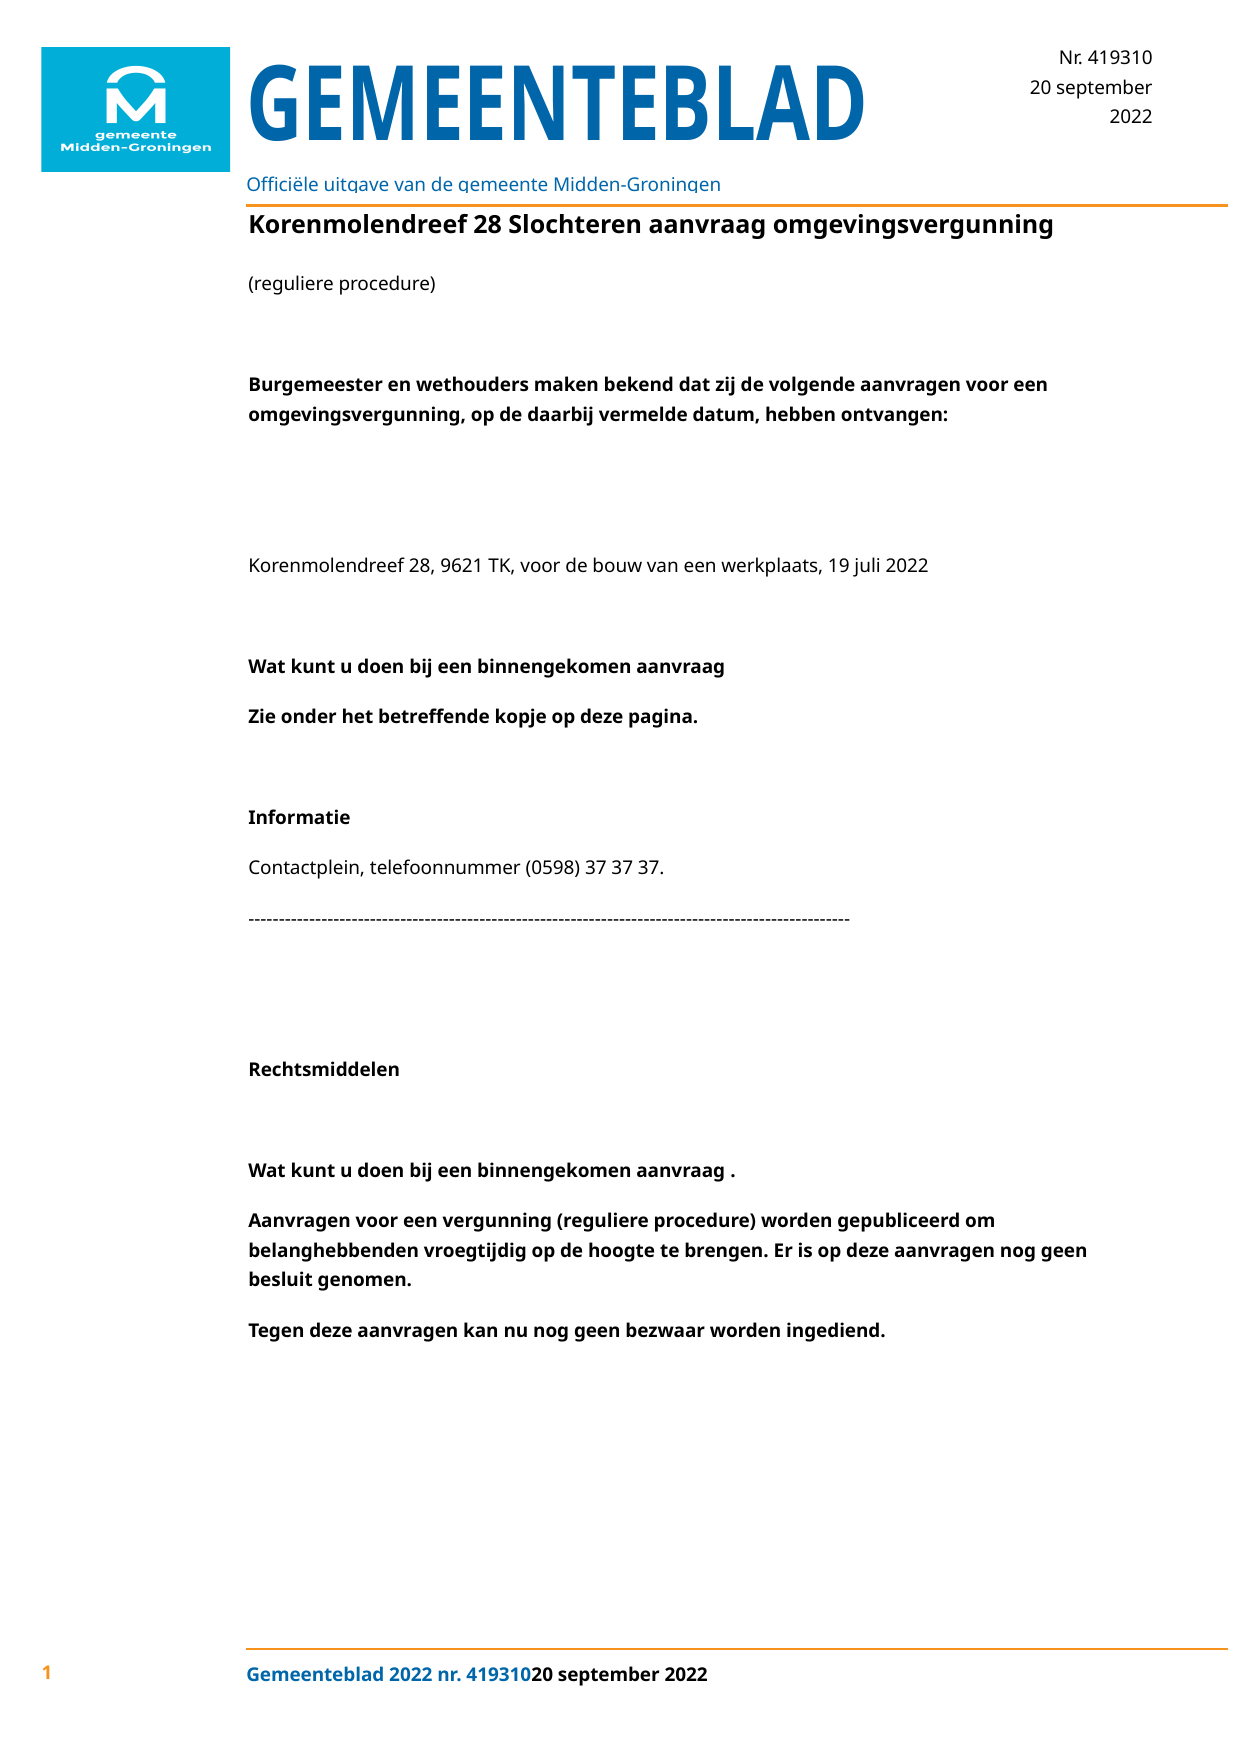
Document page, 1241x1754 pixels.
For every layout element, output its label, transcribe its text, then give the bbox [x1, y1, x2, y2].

text Contactplein, telefoonnummer (0598) 37 37 37. [248, 854, 1152, 880]
picture [107, 89, 165, 122]
text --------------------------------------------------------------------------------------------------- [248, 905, 1152, 931]
text Korenmolendreef 28 Slochteren aanvraag omgevingsvergunning [248, 207, 1152, 241]
text (reguliere procedure) [248, 270, 1152, 296]
text Korenmolendreef 28, 9621 TK, voor de bouw van een werkplaats, 19 juli 2022 [248, 552, 1152, 578]
picture [108, 66, 164, 82]
text Wat kunt u doen bij een binnengekomen aanvraag . [248, 1157, 1152, 1183]
text Tegen deze aanvragen kan nu nog geen bezwaar worden ingediend. [248, 1317, 1152, 1343]
text Zie onder het betreffende kopje op deze pagina. [248, 703, 1152, 729]
text Informatie [248, 804, 1152, 830]
text Burgemeester en wethouders maken bekend dat zij de volgende aanvragen voor een omgevingsvergunning, op de daarbij vermelde datum, hebben ontvangen: [248, 371, 1152, 426]
picture [184, 146, 190, 153]
text Wat kunt u doen bij een binnengekomen aanvraag [248, 653, 1152, 678]
text Aanvragen voor een vergunning (reguliere procedure) worden gepubliceerd om belanghebbenden vroegtijdig op de hoogte te brengen. Er is op deze aanvragen nog geen besluit genomen. [248, 1207, 1152, 1292]
text Rechtsmiddelen [248, 1056, 1152, 1082]
